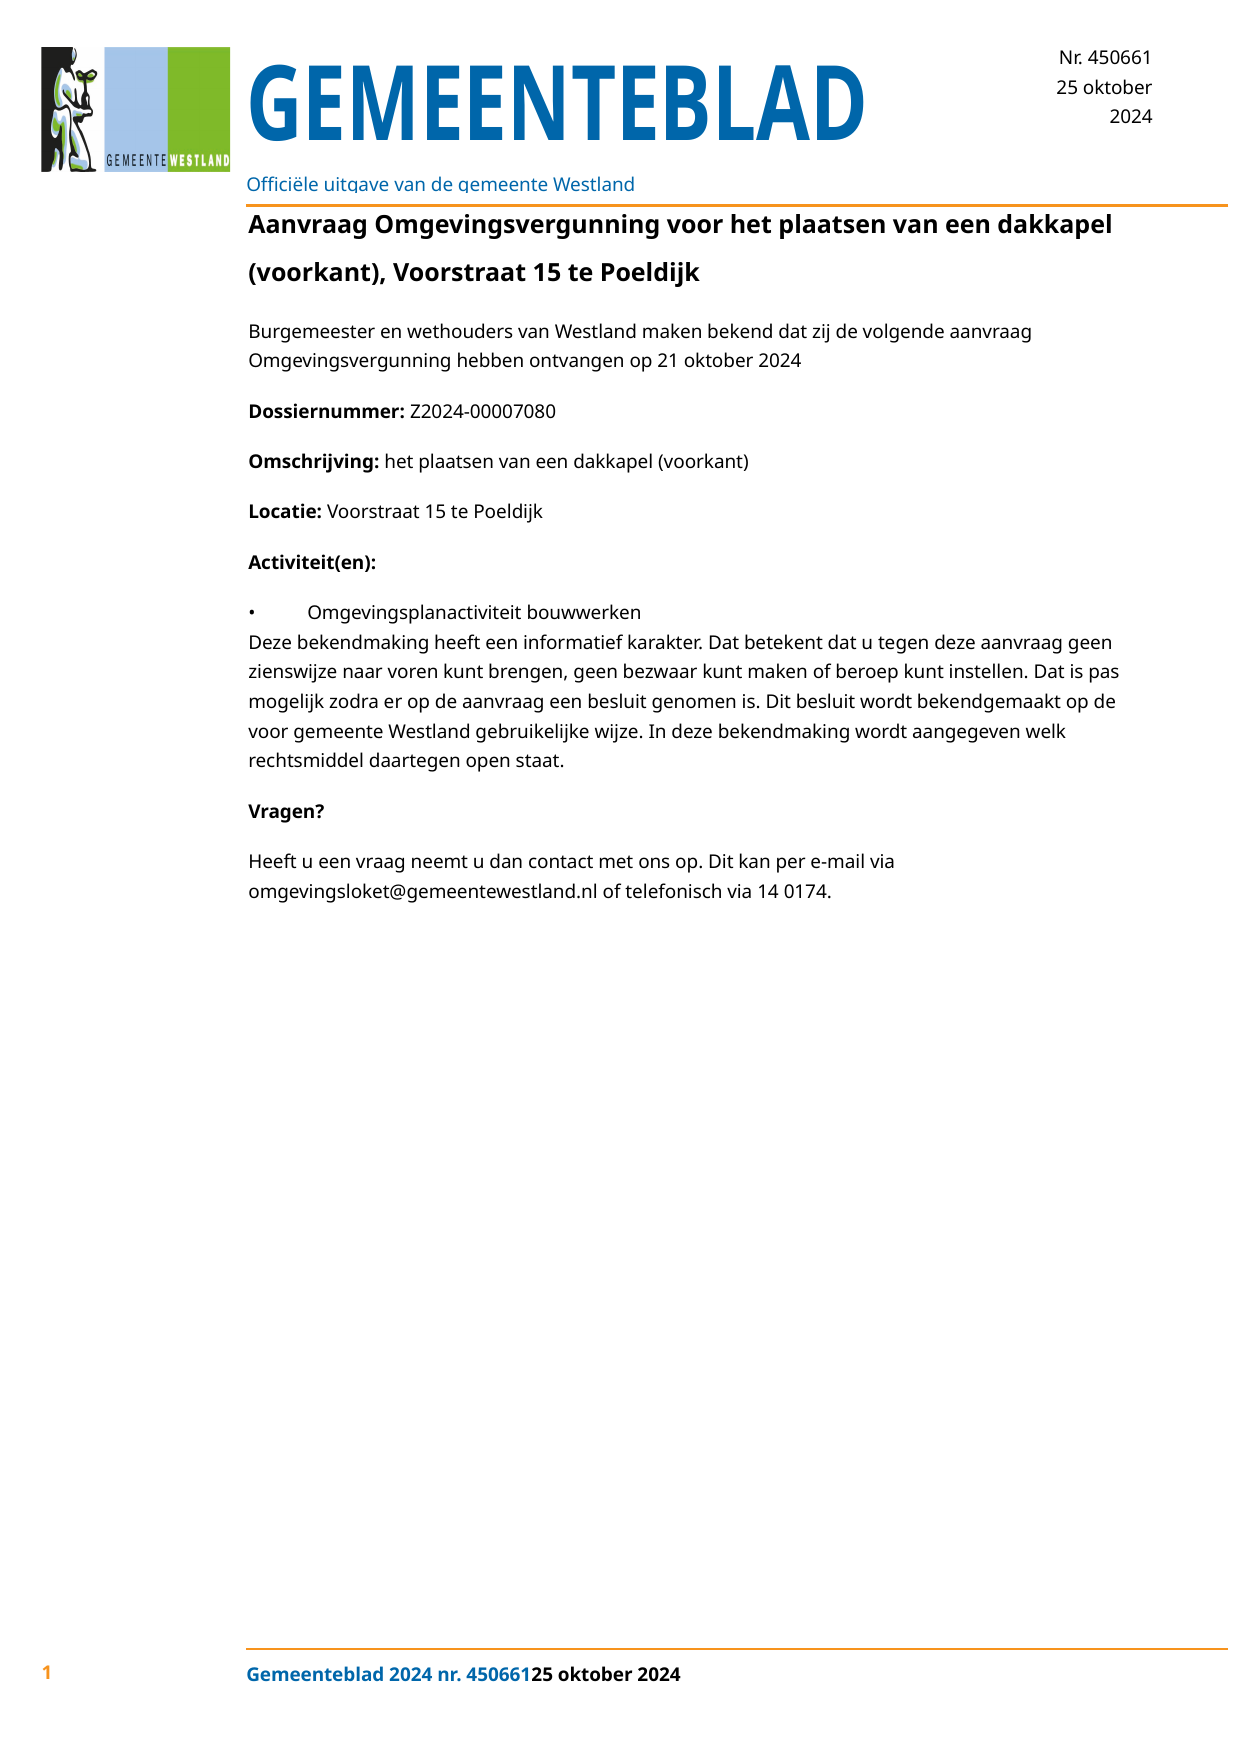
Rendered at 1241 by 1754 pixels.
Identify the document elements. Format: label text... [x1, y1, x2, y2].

text Dossiernummer: Z2024-00007080 [248, 398, 1152, 424]
picture [41, 47, 231, 172]
text Deze bekendmaking heeft een informatief karakter. Dat betekent dat u tegen deze aanvraag geen zienswijze naar voren kunt brengen, geen bezwaar kunt maken of beroep kunt instellen. Dat is pas mogelijk zodra er op de aanvraag een besluit genomen is. Dit besluit wordt bekendgemaakt op de voor gemeente Westland gebruikelijke wijze. In deze bekendmaking wordt aangegeven welk rechtsmiddel daartegen open staat. [248, 629, 1152, 773]
list Omgevingsplanactiviteit bouwwerken [248, 599, 1152, 625]
text Heeft u een vraag neemt u dan contact met ons op. Dit kan per e-mail via omgevingsloket@gemeentewestland.nl of telefonisch via 14 0174. [248, 848, 1152, 904]
text Activiteit(en): [248, 549, 1152, 575]
text Omschrijving: het plaatsen van een dakkapel (voorkant) [248, 448, 1152, 474]
text Locatie: Voorstraat 15 te Poeldijk [248, 499, 1152, 524]
text Aanvraag Omgevingsvergunning voor het plaatsen van een dakkapel (voorkant), Voorstraat 15 te Poeldijk [248, 207, 1152, 288]
text Vragen? [248, 798, 1152, 824]
text Burgemeester en wethouders van Westland maken bekend dat zij de volgende aanvraag Omgevingsvergunning hebben ontvangen op 21 oktober 2024 [248, 318, 1152, 373]
